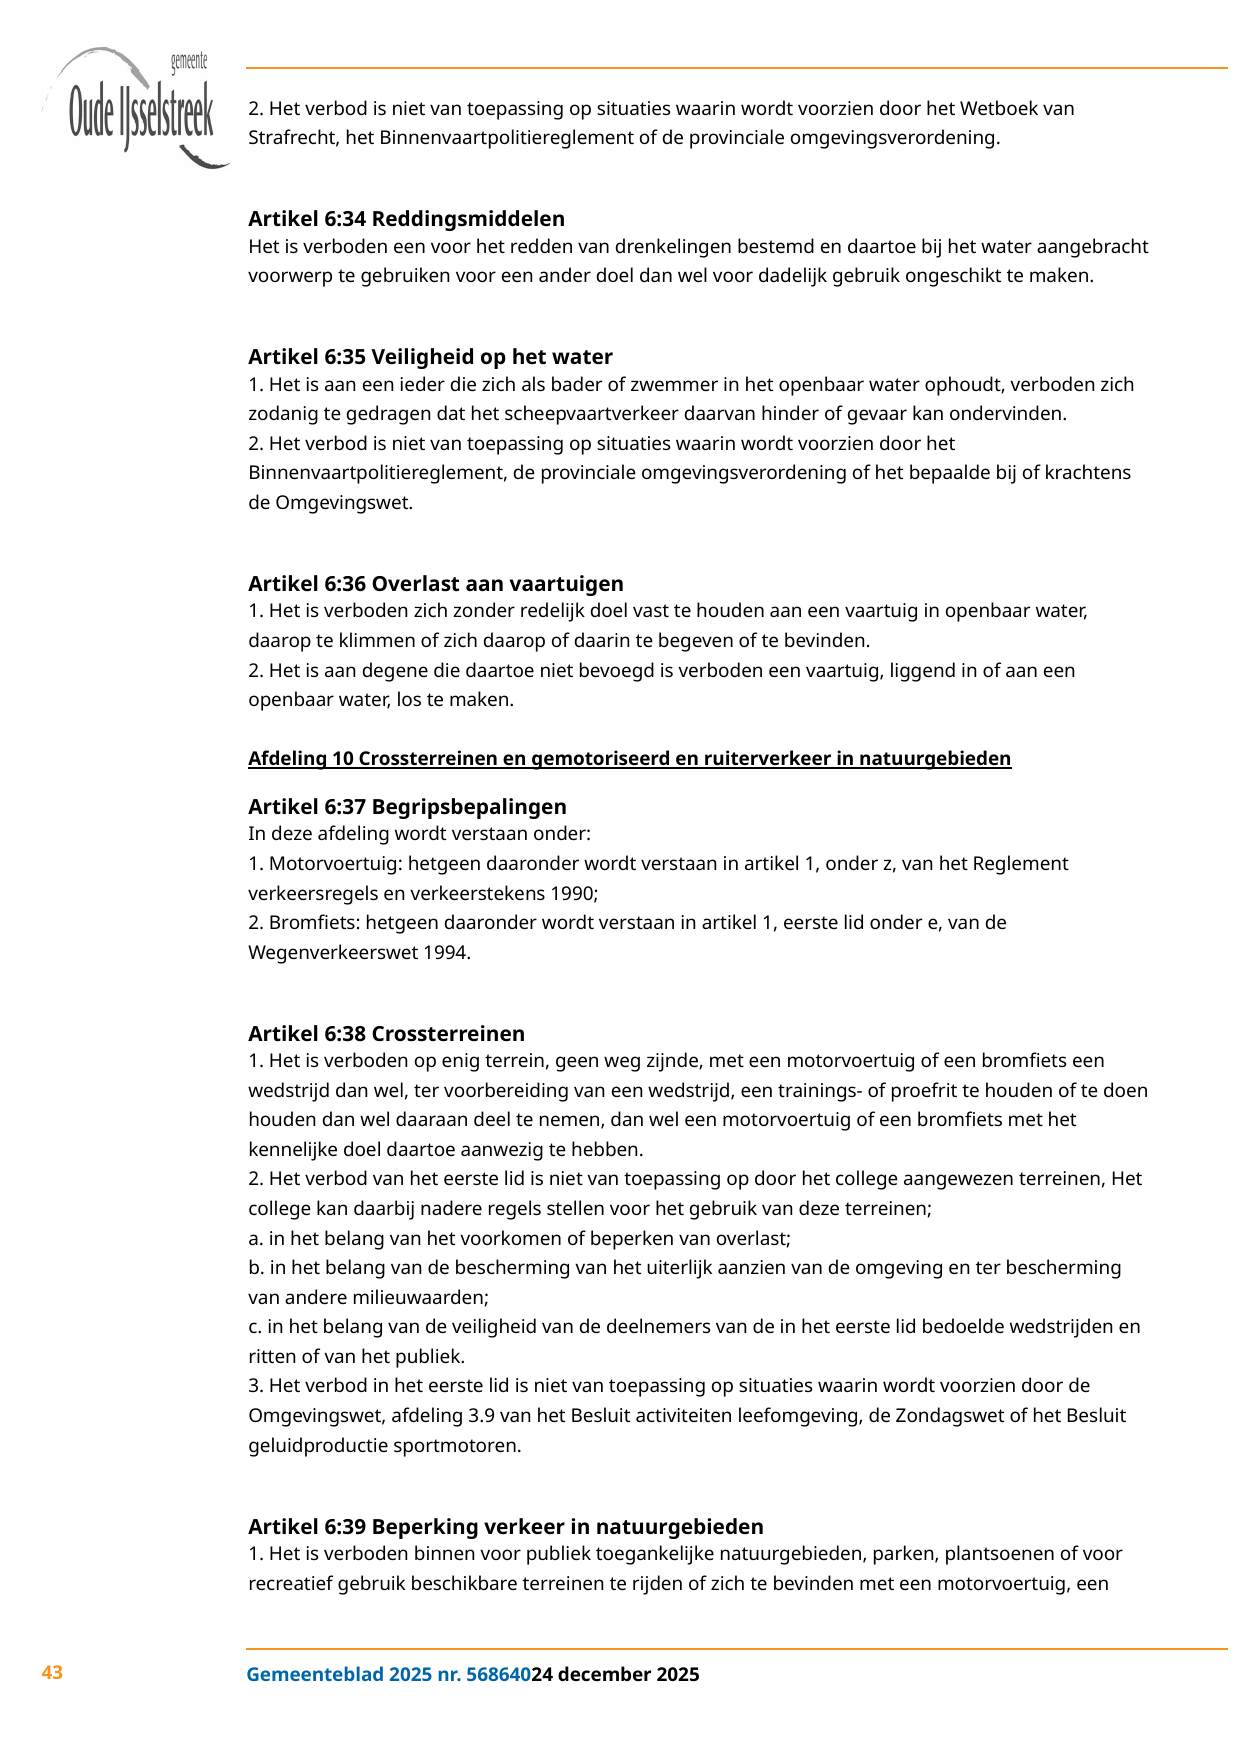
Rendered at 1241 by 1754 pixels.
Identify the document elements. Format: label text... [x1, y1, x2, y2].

text 1. Het is verboden binnen voor publiek toegankelijke natuurgebieden, parken, plantsoenen of voor recreatief gebruik beschikbare terreinen te rijden of zich te bevinden met een motorvoertuig, een [248, 1540, 1152, 1596]
text Artikel 6:34 Reddingsmiddelen [248, 204, 1152, 233]
text b. in het belang van de bescherming van het uiterlijk aanzien van de omgeving en ter bescherming van andere milieuwaarden; [248, 1254, 1152, 1310]
text 2. Het is aan degene die daartoe niet bevoegd is verboden een vaartuig, liggend in of aan een openbaar water, los te maken. [248, 657, 1152, 712]
picture [41, 47, 231, 172]
text 3. Het verbod in het eerste lid is niet van toepassing op situaties waarin wordt voorzien door de Omgevingswet, afdeling 3.9 van het Besluit activiteiten leefomgeving, de Zondagswet of het Besluit geluidproductie sportmotoren. [248, 1373, 1152, 1458]
text 2. Bromfiets: hetgeen daaronder wordt verstaan in artikel 1, eerste lid onder e, van de Wegenverkeerswet 1994. [248, 909, 1152, 964]
text 1. Het is verboden op enig terrein, geen weg zijnde, met een motorvoertuig of een bromfiets een wedstrijd dan wel, ter voorbereiding van een wedstrijd, een trainings- of proefrit te houden of te doen houden dan wel daaraan deel te nemen, dan wel een motorvoertuig of een bromfiets met het kennelijke doel daartoe aanwezig te hebben. [248, 1047, 1152, 1162]
text 1. Het is aan een ieder die zich als bader of zwemmer in het openbaar water ophoudt, verboden zich zodanig te gedragen dat het scheepvaartverkeer daarvan hinder of gevaar kan ondervinden. [248, 371, 1152, 426]
text c. in het belang van de veiligheid van de deelnemers van de in het eerste lid bedoelde wedstrijden en ritten of van het publiek. [248, 1313, 1152, 1369]
text Het is verboden een voor het redden van drenkelingen bestemd en daartoe bij het water aangebracht voorwerp te gebruiken voor een ander doel dan wel voor dadelijk gebruik ongeschikt te maken. [248, 233, 1152, 288]
text Afdeling 10 Crossterreinen en gemotoriseerd en ruiterverkeer in natuurgebieden [248, 746, 1152, 771]
text 2. Het verbod is niet van toepassing op situaties waarin wordt voorzien door het Binnenvaartpolitiereglement, de provinciale omgevingsverordening of het bepaalde bij of krachtens de Omgevingswet. [248, 430, 1152, 515]
text Artikel 6:39 Beperking verkeer in natuurgebieden [248, 1512, 1152, 1540]
text 1. Het is verboden zich zonder redelijk doel vast te houden aan een vaartuig in openbaar water, daarop te klimmen of zich daarop of daarin te begeven of te bevinden. [248, 598, 1152, 653]
text 1. Motorvoertuig: hetgeen daaronder wordt verstaan in artikel 1, onder z, van het Reglement verkeersregels en verkeerstekens 1990; [248, 850, 1152, 905]
text Artikel 6:36 Overlast aan vaartuigen [248, 569, 1152, 598]
text 2. Het verbod van het eerste lid is niet van toepassing op door het college aangewezen terreinen, Het college kan daarbij nadere regels stellen voor het gebruik van deze terreinen; [248, 1166, 1152, 1221]
text Artikel 6:35 Veiligheid op het water [248, 342, 1152, 371]
text a. in het belang van het voorkomen of beperken van overlast; [248, 1225, 1152, 1251]
text Artikel 6:37 Begripsbepalingen [248, 792, 1152, 821]
text Artikel 6:38 Crossterreinen [248, 1019, 1152, 1047]
text 2. Het verbod is niet van toepassing op situaties waarin wordt voorzien door het Wetboek van Strafrecht, het Binnenvaartpolitiereglement of de provinciale omgevingsverordening. [248, 95, 1152, 150]
text In deze afdeling wordt verstaan onder: [248, 821, 1152, 846]
